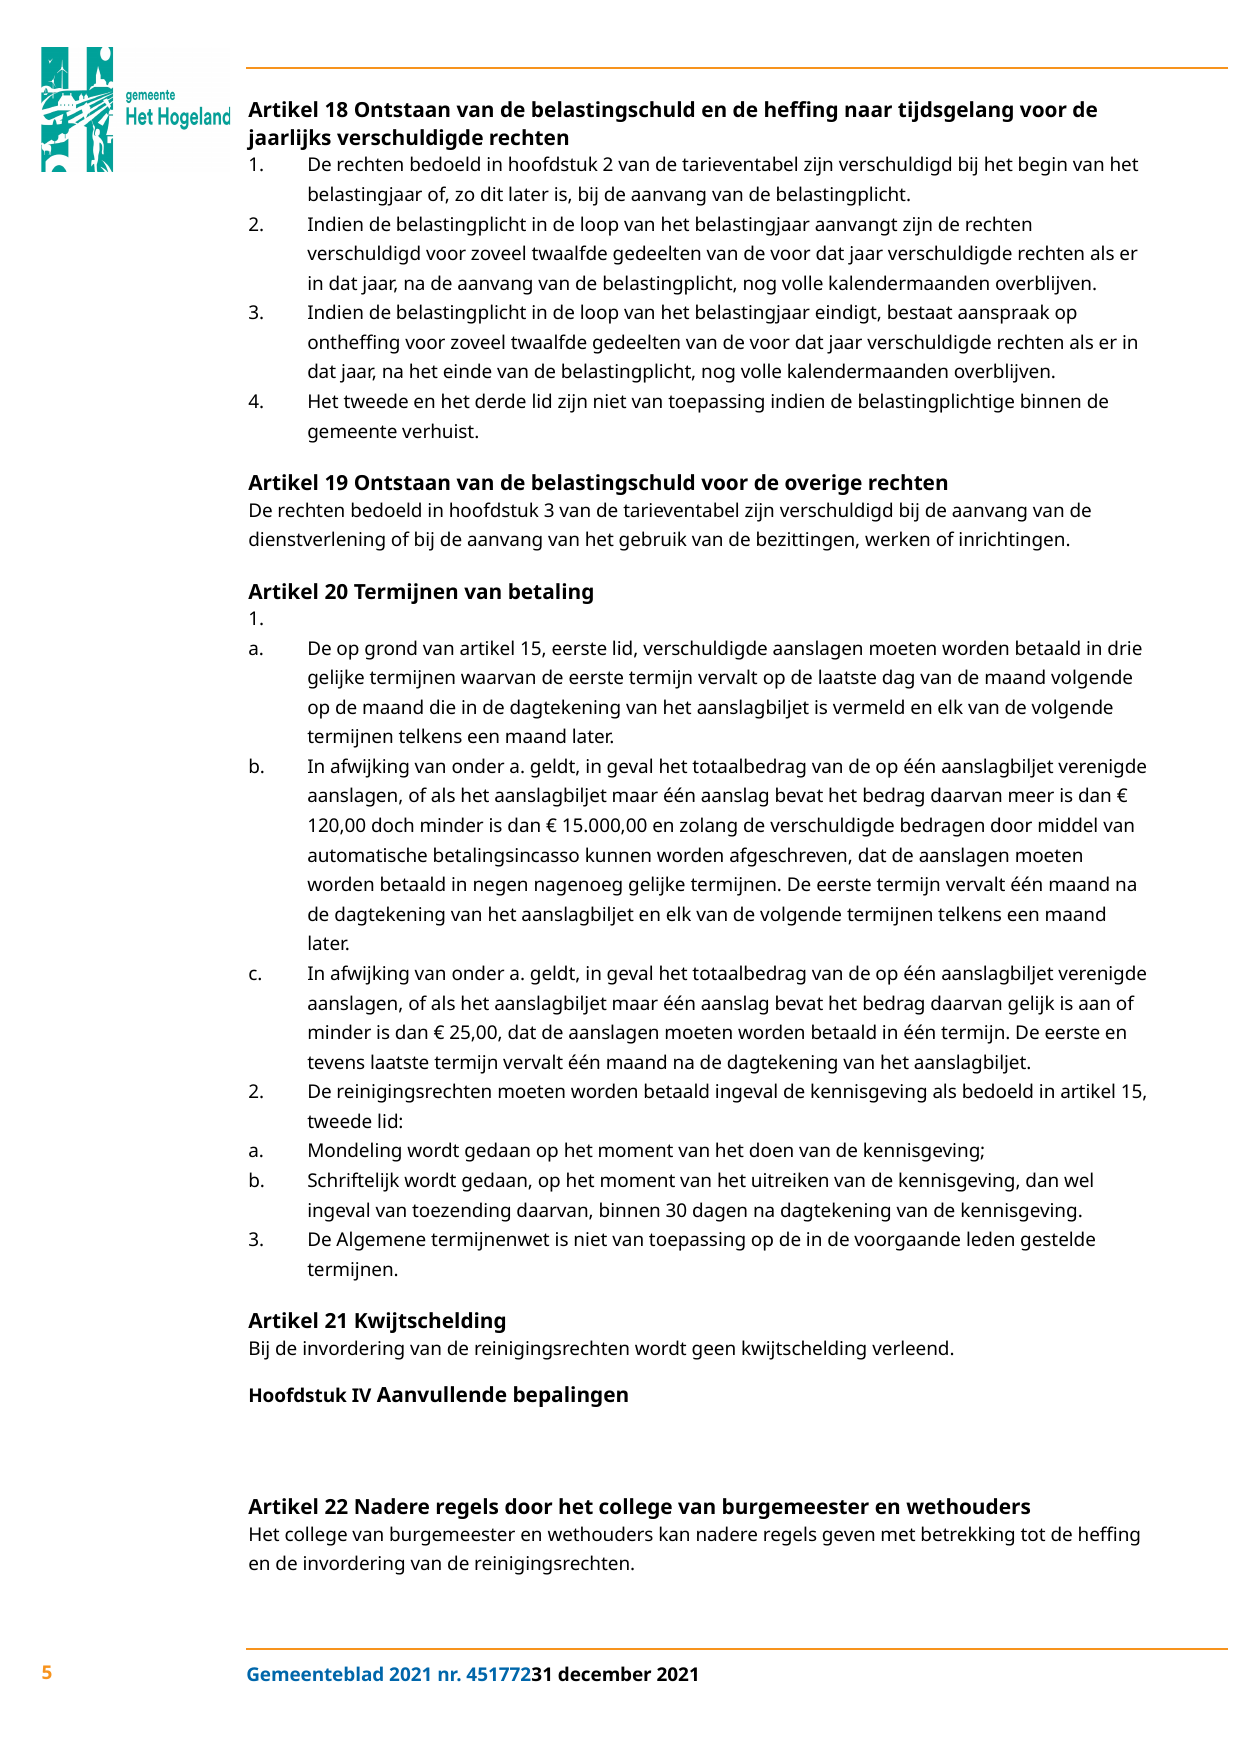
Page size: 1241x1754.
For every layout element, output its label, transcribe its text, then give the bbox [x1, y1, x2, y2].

list Mondeling wordt gedaan op het moment van het doen van de kennisgeving; [248, 1138, 1152, 1163]
text Artikel 18 Ontstaan van de belastingschuld en de heffing naar tijdsgelang voor de jaarlijks verschuldigde rechten [248, 95, 1152, 152]
list De op grond van artikel 15, eerste lid, verschuldigde aanslagen moeten worden betaald in drie gelijke termijnen waarvan de eerste termijn vervalt op de laatste dag van de maand volgende op de maand die in de dagtekening van het aanslagbiljet is vermeld en elk van de volgende termijnen telkens een maand later. [248, 635, 1152, 749]
text Artikel 22 Nadere regels door het college van burgemeester en wethouders [248, 1492, 1152, 1521]
text Het college van burgemeester en wethouders kan nadere regels geven met betrekking tot de heffing en de invordering van de reinigingsrechten. [248, 1521, 1152, 1576]
text Hoofdstuk IV Aanvullende bepalingen [248, 1381, 1152, 1409]
text De rechten bedoeld in hoofdstuk 3 van de tarieventabel zijn verschuldigd bij de aanvang van de dienstverlening of bij de aanvang van het gebruik van de bezittingen, werken of inrichtingen. [248, 497, 1152, 552]
list Het tweede en het derde lid zijn niet van toepassing indien de belastingplichtige binnen de gemeente verhuist. [248, 388, 1152, 444]
text Artikel 20 Termijnen van betaling [248, 577, 1152, 605]
text Artikel 21 Kwijtschelding [248, 1306, 1152, 1335]
list Indien de belastingplicht in de loop van het belastingjaar aanvangt zijn de rechten verschuldigd voor zoveel twaalfde gedeelten van de voor dat jaar verschuldigde rechten als er in dat jaar, na de aanvang van de belastingplicht, nog volle kalendermaanden overblijven. [248, 211, 1152, 296]
list In afwijking van onder a. geldt, in geval het totaalbedrag van de op één aanslagbiljet verenigde aanslagen, of als het aanslagbiljet maar één aanslag bevat het bedrag daarvan meer is dan € 120,00 doch minder is dan € 15.000,00 en zolang de verschuldigde bedragen door middel van automatische betalingsincasso kunnen worden afgeschreven, dat de aanslagen moeten worden betaald in negen nagenoeg gelijke termijnen. De eerste termijn vervalt één maand na de dagtekening van het aanslagbiljet en elk van de volgende termijnen telkens een maand later. [248, 753, 1152, 956]
list De rechten bedoeld in hoofdstuk 2 van de tarieventabel zijn verschuldigd bij het begin van het belastingjaar of, zo dit later is, bij de aanvang van de belastingplicht. [248, 152, 1152, 207]
list In afwijking van onder a. geldt, in geval het totaalbedrag van de op één aanslagbiljet verenigde aanslagen, of als het aanslagbiljet maar één aanslag bevat het bedrag daarvan gelijk is aan of minder is dan € 25,00, dat de aanslagen moeten worden betaald in één termijn. De eerste en tevens laatste termijn vervalt één maand na de dagtekening van het aanslagbiljet. [248, 960, 1152, 1075]
picture [41, 47, 231, 172]
list Schriftelijk wordt gedaan, op het moment van het uitreiken van de kennisgeving, dan wel ingeval van toezending daarvan, binnen 30 dagen na dagtekening van de kennisgeving. [248, 1167, 1152, 1223]
list De Algemene termijnenwet is niet van toepassing op de in de voorgaande leden gestelde termijnen. [248, 1226, 1152, 1282]
list De reinigingsrechten moeten worden betaald ingeval de kennisgeving als bedoeld in artikel 15, tweede lid: [248, 1078, 1152, 1134]
text Artikel 19 Ontstaan van de belastingschuld voor de overige rechten [248, 468, 1152, 497]
text Bij de invordering van de reinigingsrechten wordt geen kwijtschelding verleend. [248, 1335, 1152, 1361]
list Indien de belastingplicht in de loop van het belastingjaar eindigt, bestaat aanspraak op ontheffing voor zoveel twaalfde gedeelten van de voor dat jaar verschuldigde rechten als er in dat jaar, na het einde van de belastingplicht, nog volle kalendermaanden overblijven. [248, 299, 1152, 384]
